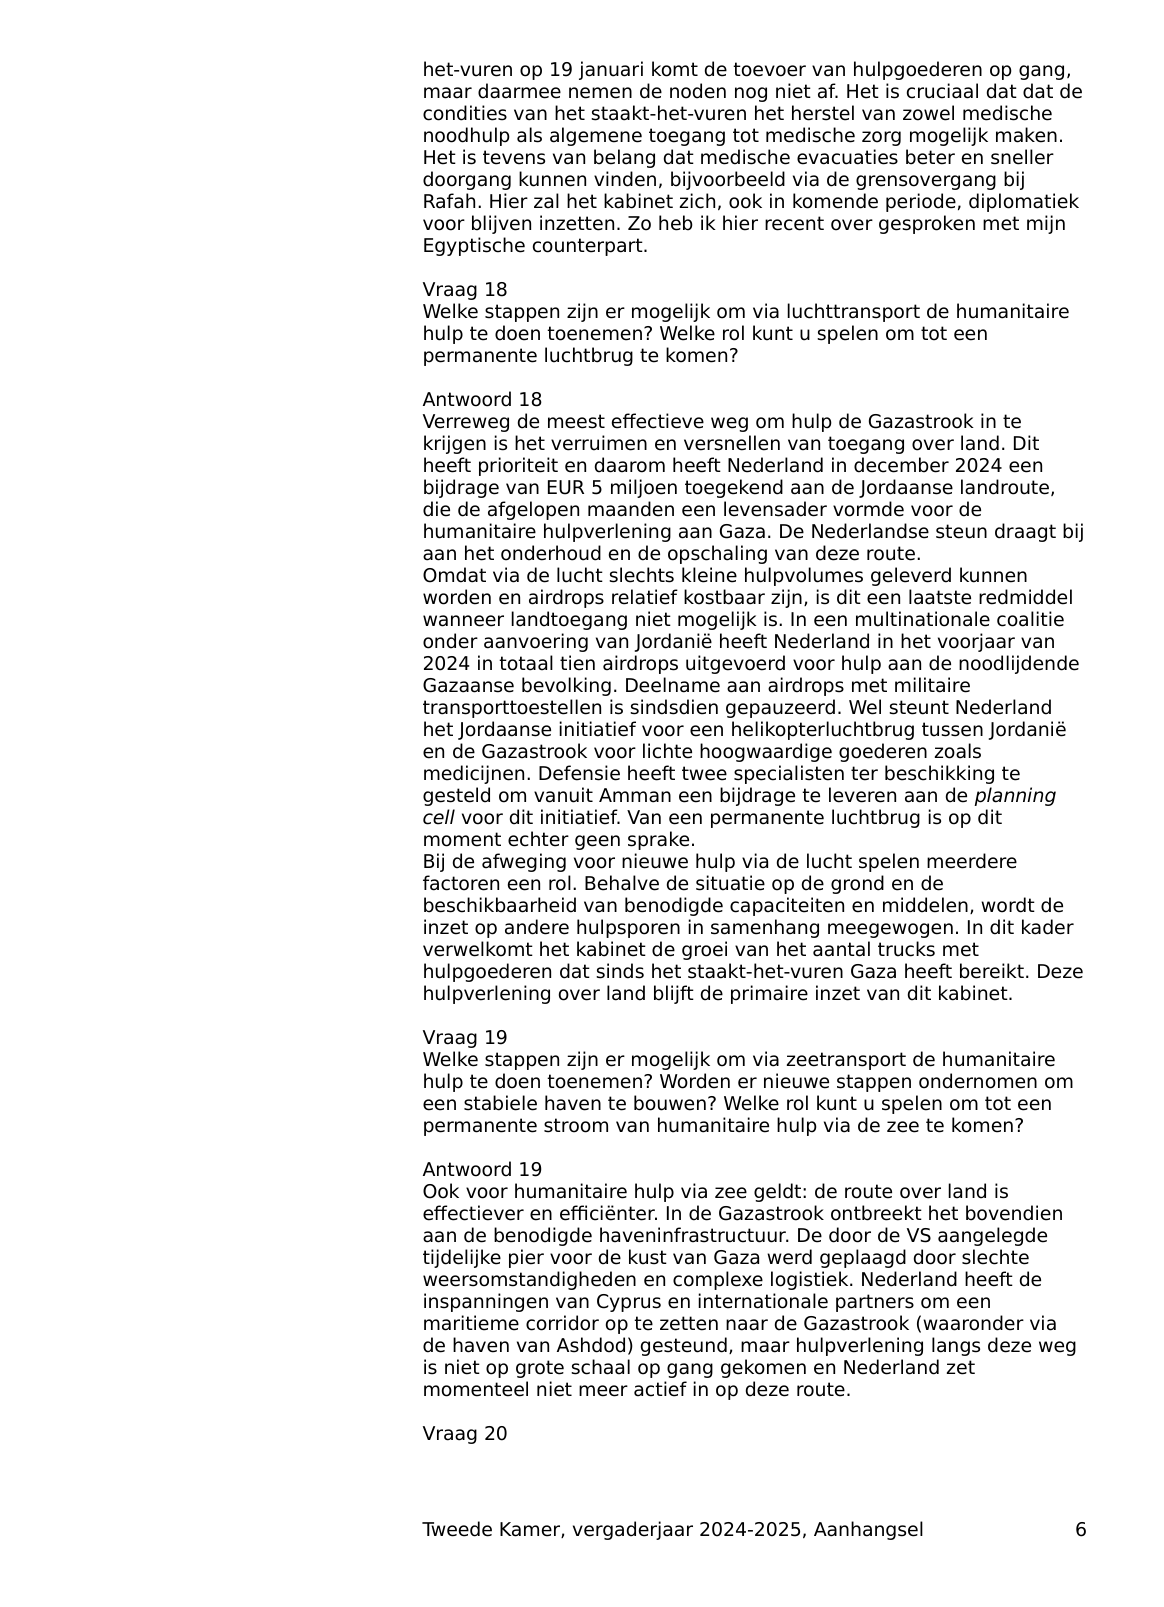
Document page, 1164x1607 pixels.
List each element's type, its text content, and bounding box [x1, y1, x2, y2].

text Antwoord 18 [422, 389, 1087, 411]
text Antwoord 19 [422, 1159, 1087, 1181]
text Omdat via de lucht slechts kleine hulpvolumes geleverd kunnen worden en airdrops relatief kostbaar zijn, is dit een laatste redmiddel wanneer landtoegang niet mogelijk is. In een multinationale coalitie onder aanvoering van Jordanië heeft Nederland in het voorjaar van 2024 in totaal tien airdrops uitgevoerd voor hulp aan de noodlijdende Gazaanse bevolking. Deelname aan airdrops met militaire transporttoestellen is sindsdien gepauzeerd. Wel steunt Nederland het Jordaanse initiatief voor een helikopterluchtbrug tussen Jordanië en de Gazastrook voor lichte hoogwaardige goederen zoals medicijnen. Defensie heeft twee specialisten ter beschikking te gesteld om vanuit Amman een bijdrage te leveren aan de planning cell voor dit initiatief. Van een permanente luchtbrug is op dit moment echter geen sprake. [422, 565, 1087, 851]
text Ook voor humanitaire hulp via zee geldt: de route over land is effectiever en efficiënter. In de Gazastrook ontbreekt het bovendien aan de benodigde haveninfrastructuur. De door de VS aangelegde tijdelijke pier voor de kust van Gaza werd geplaagd door slechte weersomstandigheden en complexe logistiek. Nederland heeft de inspanningen van Cyprus en internationale partners om een maritieme corridor op te zetten naar de Gazastrook (waaronder via de haven van Ashdod) gesteund, maar hulpverlening langs deze weg is niet op grote schaal op gang gekomen en Nederland zet momenteel niet meer actief in op deze route. [422, 1181, 1087, 1401]
text het-vuren op 19 januari komt de toevoer van hulpgoederen op gang, maar daarmee nemen de noden nog niet af. Het is cruciaal dat dat de condities van het staakt-het-vuren het herstel van zowel medische noodhulp als algemene toegang tot medische zorg mogelijk maken. Het is tevens van belang dat medische evacuaties beter en sneller doorgang kunnen vinden, bijvoorbeeld via de grensovergang bij Rafah. Hier zal het kabinet zich, ook in komende periode, diplomatiek voor blijven inzetten. Zo heb ik hier recent over gesproken met mijn Egyptische counterpart. [422, 59, 1087, 257]
text Bij de afweging voor nieuwe hulp via de lucht spelen meerdere factoren een rol. Behalve de situatie op de grond en de beschikbaarheid van benodigde capaciteiten en middelen, wordt de inzet op andere hulpsporen in samenhang meegewogen. In dit kader verwelkomt het kabinet de groei van het aantal trucks met hulpgoederen dat sinds het staakt-het-vuren Gaza heeft bereikt. Deze hulpverlening over land blijft de primaire inzet van dit kabinet. [422, 851, 1087, 1004]
text Vraag 19 [422, 1027, 1087, 1049]
text Verreweg de meest effectieve weg om hulp de Gazastrook in te krijgen is het verruimen en versnellen van toegang over land. Dit heeft prioriteit en daarom heeft Nederland in december 2024 een bijdrage van EUR 5 miljoen toegekend aan de Jordaanse landroute, die de afgelopen maanden een levensader vormde voor de humanitaire hulpverlening aan Gaza. De Nederlandse steun draagt bij aan het onderhoud en de opschaling van deze route. [422, 411, 1087, 565]
text Welke stappen zijn er mogelijk om via zeetransport de humanitaire hulp te doen toenemen? Worden er nieuwe stappen ondernomen om een stabiele haven te bouwen? Welke rol kunt u spelen om tot een permanente stroom van humanitaire hulp via de zee te komen? [422, 1049, 1087, 1137]
text Vraag 18 [422, 279, 1087, 301]
text Vraag 20 [422, 1423, 1087, 1445]
text Welke stappen zijn er mogelijk om via luchttransport de humanitaire hulp te doen toenemen? Welke rol kunt u spelen om tot een permanente luchtbrug te komen? [422, 301, 1087, 367]
